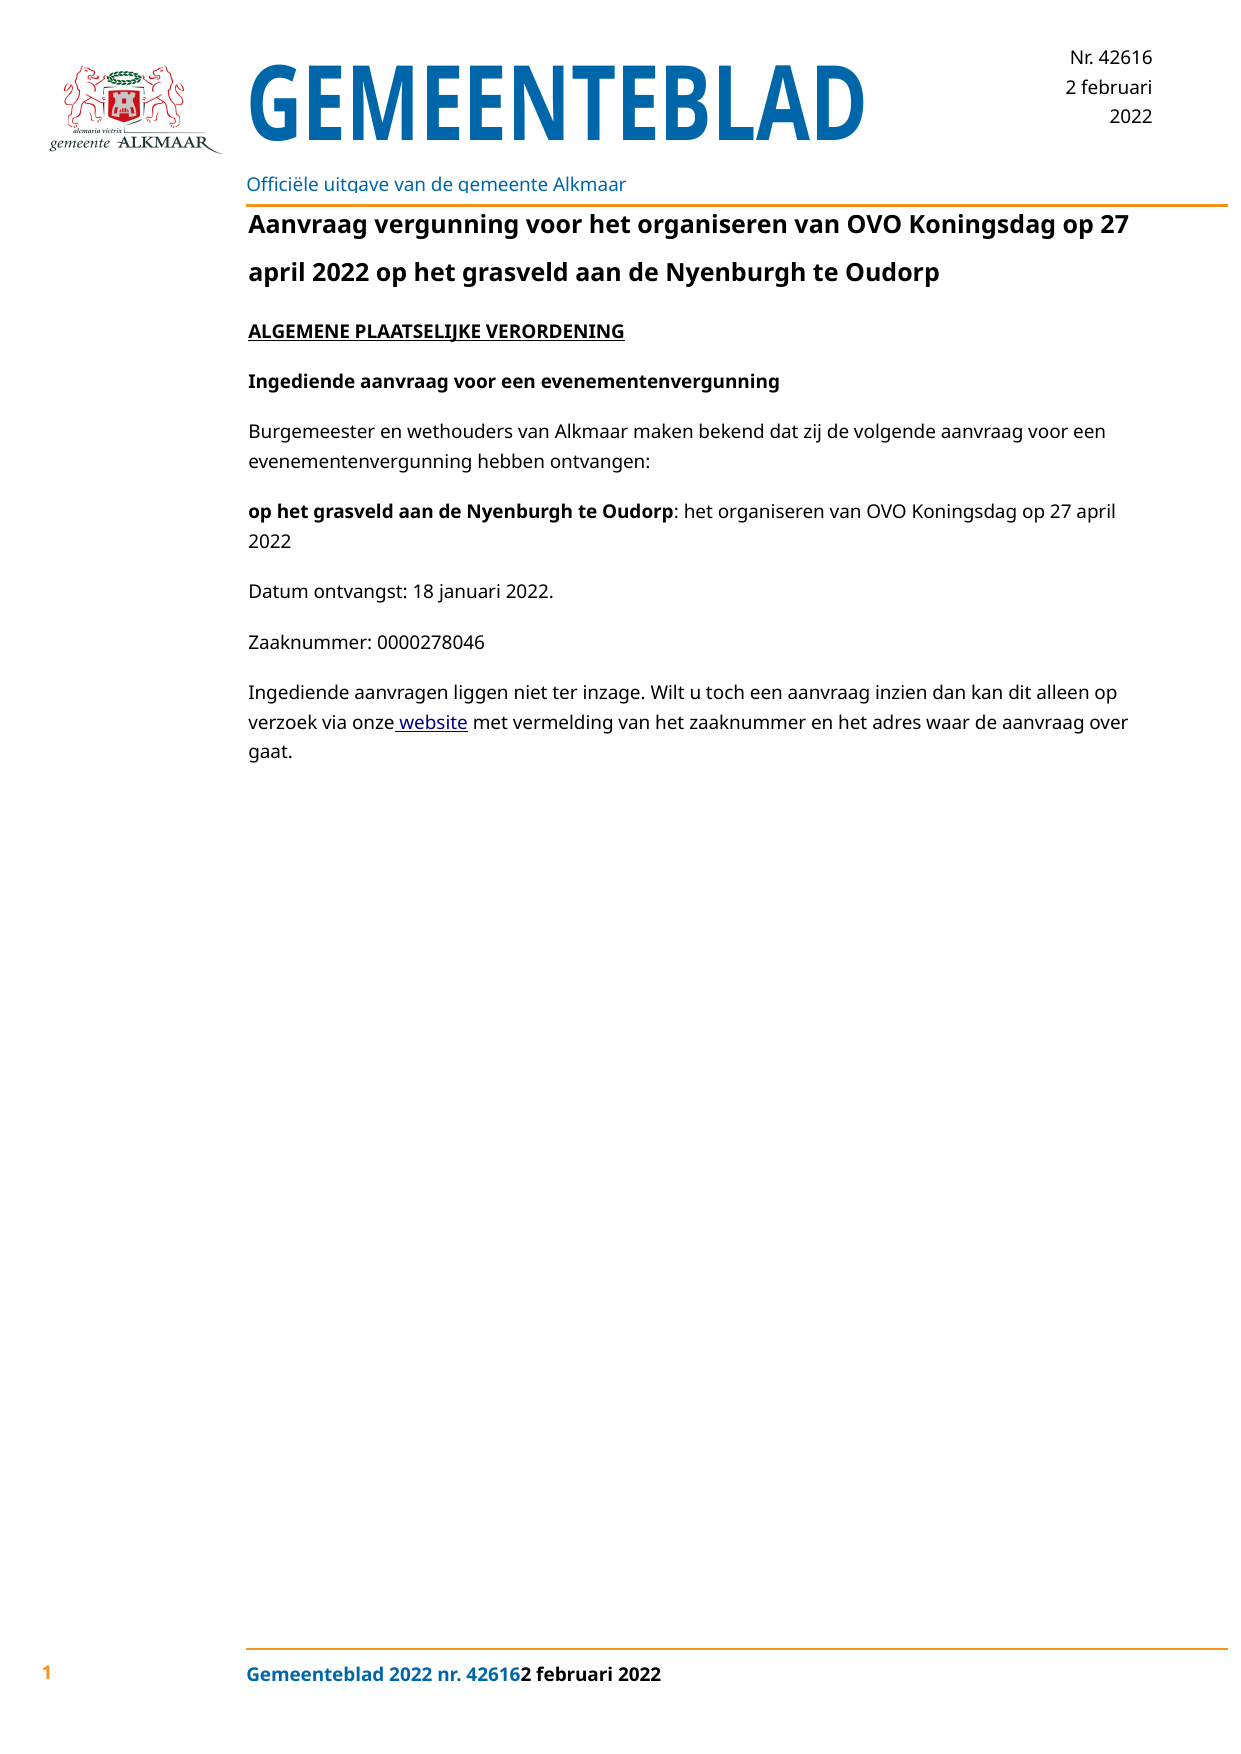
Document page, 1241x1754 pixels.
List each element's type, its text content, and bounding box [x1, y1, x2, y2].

text Zaaknummer: 0000278046 [248, 629, 1152, 655]
text Ingediende aanvragen liggen niet ter inzage. Wilt u toch een aanvraag inzien dan kan dit alleen op verzoek via onze website met vermelding van het zaaknummer en het adres waar de aanvraag over gaat. [248, 679, 1152, 764]
text Datum ontvangst: 18 januari 2022. [248, 579, 1152, 604]
text op het grasveld aan de Nyenburgh te Oudorp: het organiseren van OVO Koningsdag op 27 april 2022 [248, 499, 1152, 554]
text Aanvraag vergunning voor het organiseren van OVO Koningsdag op 27 april 2022 op het grasveld aan de Nyenburgh te Oudorp [248, 207, 1152, 288]
text ALGEMENE PLAATSELIJKE VERORDENING [248, 318, 1152, 344]
picture [41, 47, 231, 172]
text Ingediende aanvraag voor een evenementenvergunning [248, 368, 1152, 394]
text Burgemeester en wethouders van Alkmaar maken bekend dat zij de volgende aanvraag voor een evenementenvergunning hebben ontvangen: [248, 419, 1152, 474]
